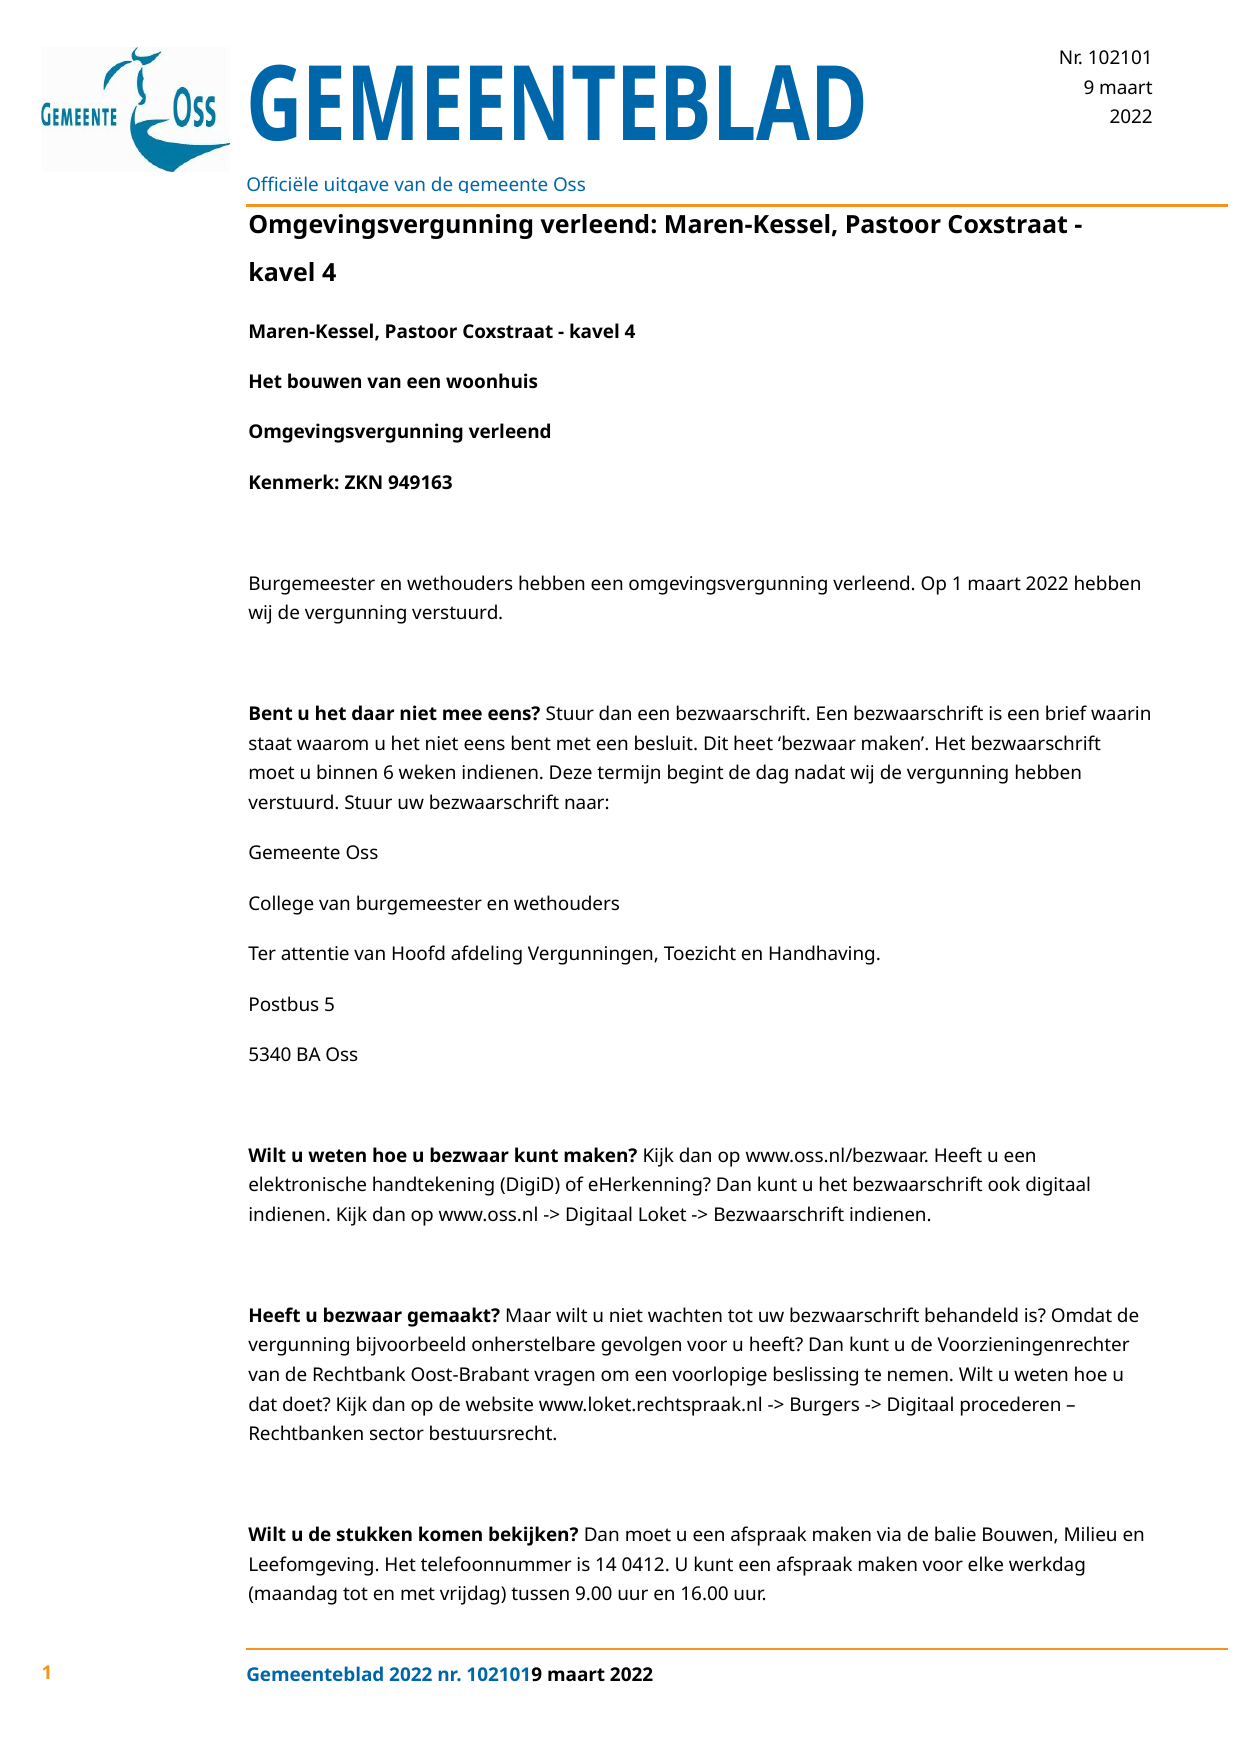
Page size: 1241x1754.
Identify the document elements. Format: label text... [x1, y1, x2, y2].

text 5340 BA Oss [248, 1041, 1152, 1067]
text Wilt u de stukken komen bekijken? Dan moet u een afspraak maken via de balie Bouwen, Milieu en Leefomgeving. Het telefoonnummer is 14 0412. U kunt een afspraak maken voor elke werkdag (maandag tot en met vrijdag) tussen 9.00 uur en 16.00 uur. [248, 1521, 1152, 1606]
text Omgevingsvergunning verleend: Maren-Kessel, Pastoor Coxstraat - kavel 4 [248, 207, 1152, 288]
text Het bouwen van een woonhuis [248, 368, 1152, 394]
text Ter attentie van Hoofd afdeling Vergunningen, Toezicht en Handhaving. [248, 940, 1152, 966]
text Gemeente Oss [248, 839, 1152, 865]
text Kenmerk: ZKN 949163 [248, 469, 1152, 495]
text Burgemeester en wethouders hebben een omgevingsvergunning verleend. Op 1 maart 2022 hebben wij de vergunning verstuurd. [248, 570, 1152, 625]
text Heeft u bezwaar gemaakt? Maar wilt u niet wachten tot uw bezwaarschrift behandeld is? Omdat de vergunning bijvoorbeeld onherstelbare gevolgen voor u heeft? Dan kunt u de Voorzieningenrechter van de Rechtbank Oost-Brabant vragen om een voorlopige beslissing te nemen. Wilt u weten hoe u dat doet? Kijk dan op de website www.loket.rechtspraak.nl -> Burgers -> Digitaal procederen – Rechtbanken sector bestuursrecht. [248, 1302, 1152, 1446]
picture [41, 47, 231, 172]
text Postbus 5 [248, 991, 1152, 1017]
text Wilt u weten hoe u bezwaar kunt maken? Kijk dan op www.oss.nl/bezwaar. Heeft u een elektronische handtekening (DigiD) of eHerkenning? Dan kunt u het bezwaarschrift ook digitaal indienen. Kijk dan op www.oss.nl -> Digitaal Loket -> Bezwaarschrift indienen. [248, 1142, 1152, 1227]
text Omgevingsvergunning verleend [248, 419, 1152, 444]
text Bent u het daar niet mee eens? Stuur dan een bezwaarschrift. Een bezwaarschrift is een brief waarin staat waarom u het niet eens bent met een besluit. Dit heet ‘bezwaar maken’. Het bezwaarschrift moet u binnen 6 weken indienen. Deze termijn begint de dag nadat wij de vergunning hebben verstuurd. Stuur uw bezwaarschrift naar: [248, 700, 1152, 815]
text Maren-Kessel, Pastoor Coxstraat - kavel 4 [248, 318, 1152, 344]
text College van burgemeester en wethouders [248, 890, 1152, 916]
